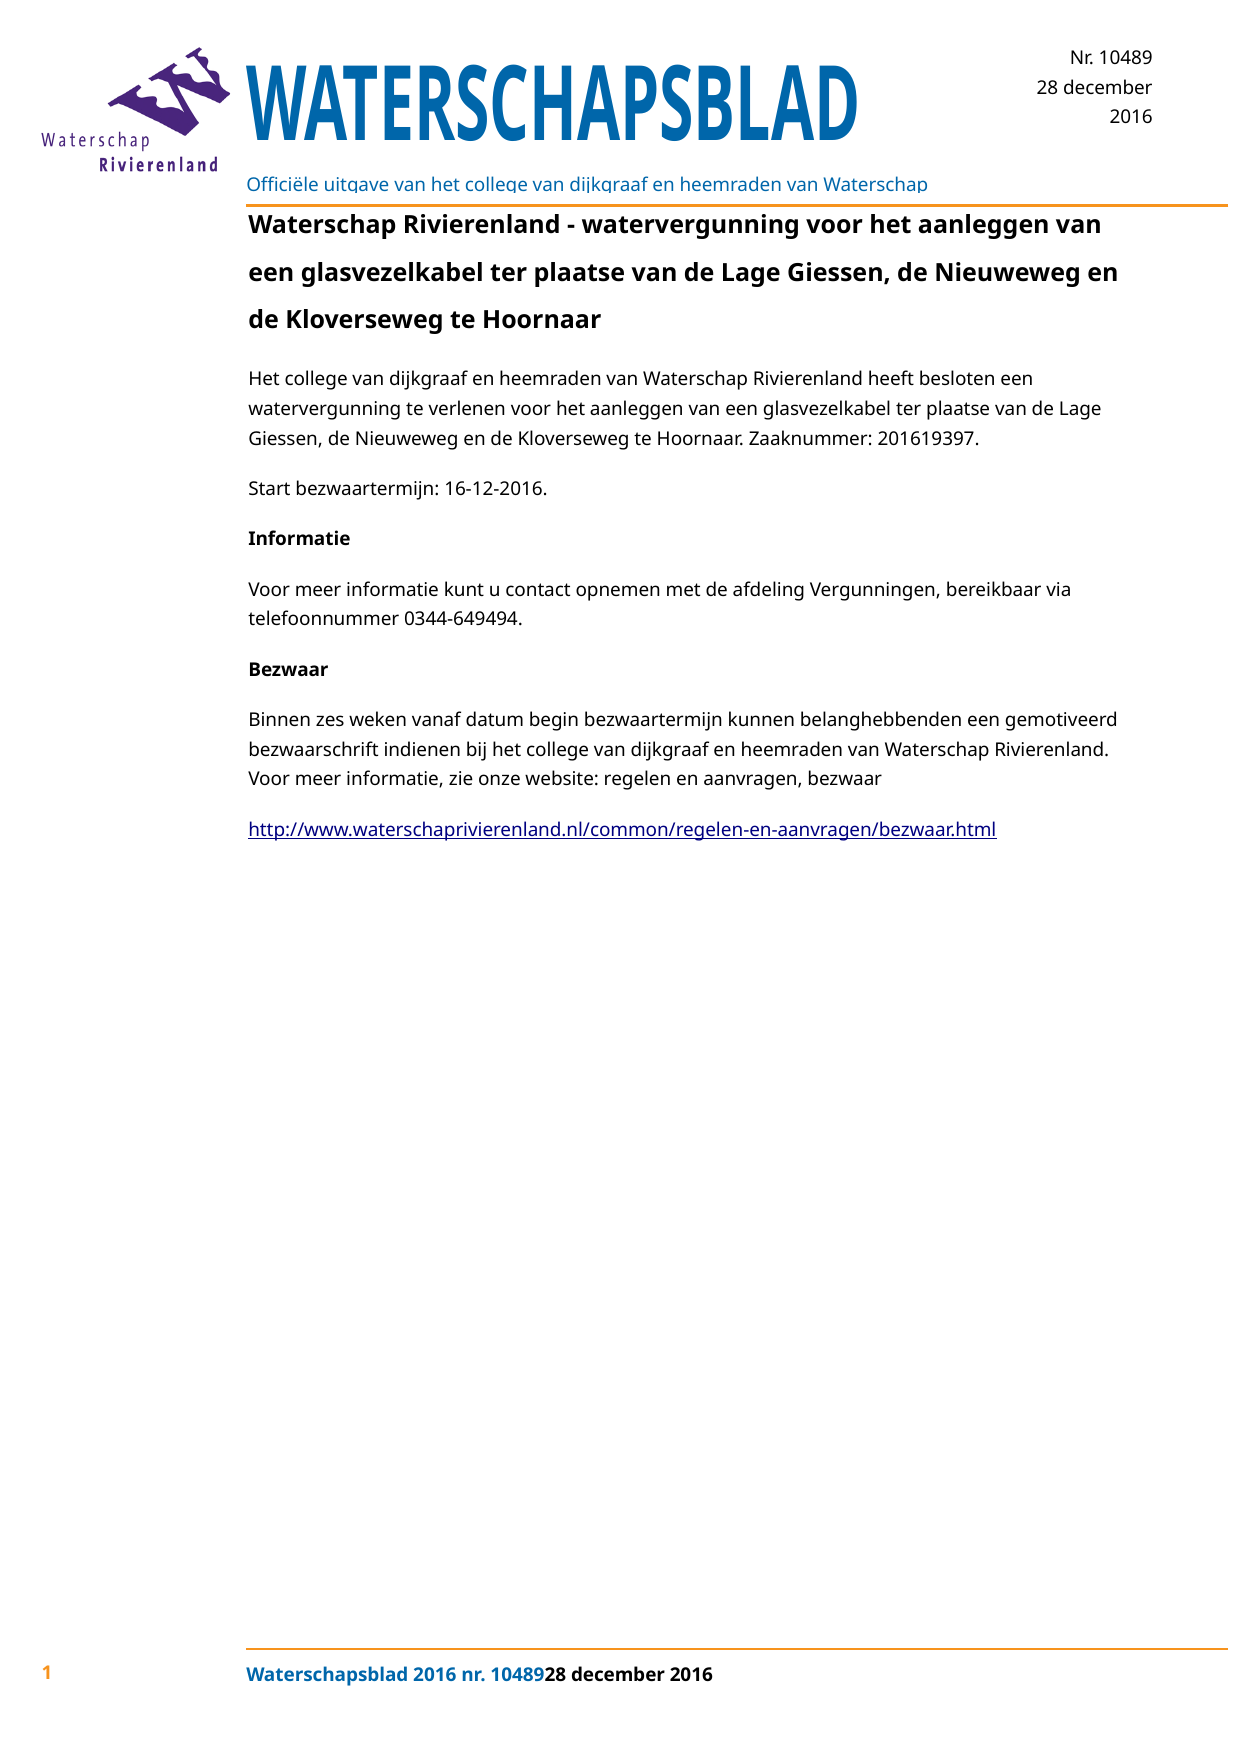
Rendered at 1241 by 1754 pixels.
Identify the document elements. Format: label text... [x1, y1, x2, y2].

picture [41, 47, 231, 172]
text Waterschap Rivierenland - watervergunning voor het aanleggen van een glasvezelkabel ter plaatse van de Lage Giessen, de Nieuweweg en de Kloverseweg te Hoornaar [248, 207, 1152, 336]
text http://www.waterschaprivierenland.nl/common/regelen-en-aanvragen/bezwaar.html [248, 816, 1152, 842]
text Informatie [248, 526, 1152, 551]
text Bezwaar [248, 656, 1152, 682]
text Het college van dijkgraaf en heemraden van Waterschap Rivierenland heeft besloten een watervergunning te verlenen voor het aanleggen van een glasvezelkabel ter plaatse van de Lage Giessen, de Nieuweweg en de Kloverseweg te Hoornaar. Zaaknummer: 201619397. [248, 366, 1152, 450]
text Binnen zes weken vanaf datum begin bezwaartermijn kunnen belanghebbenden een gemotiveerd bezwaarschrift indienen bij het college van dijkgraaf en heemraden van Waterschap Rivierenland. Voor meer informatie, zie onze website: regelen en aanvragen, bezwaar [248, 706, 1152, 791]
text Voor meer informatie kunt u contact opnemen met de afdeling Vergunningen, bereikbaar via telefoonnummer 0344-649494. [248, 576, 1152, 631]
text Start bezwaartermijn: 16-12-2016. [248, 475, 1152, 501]
